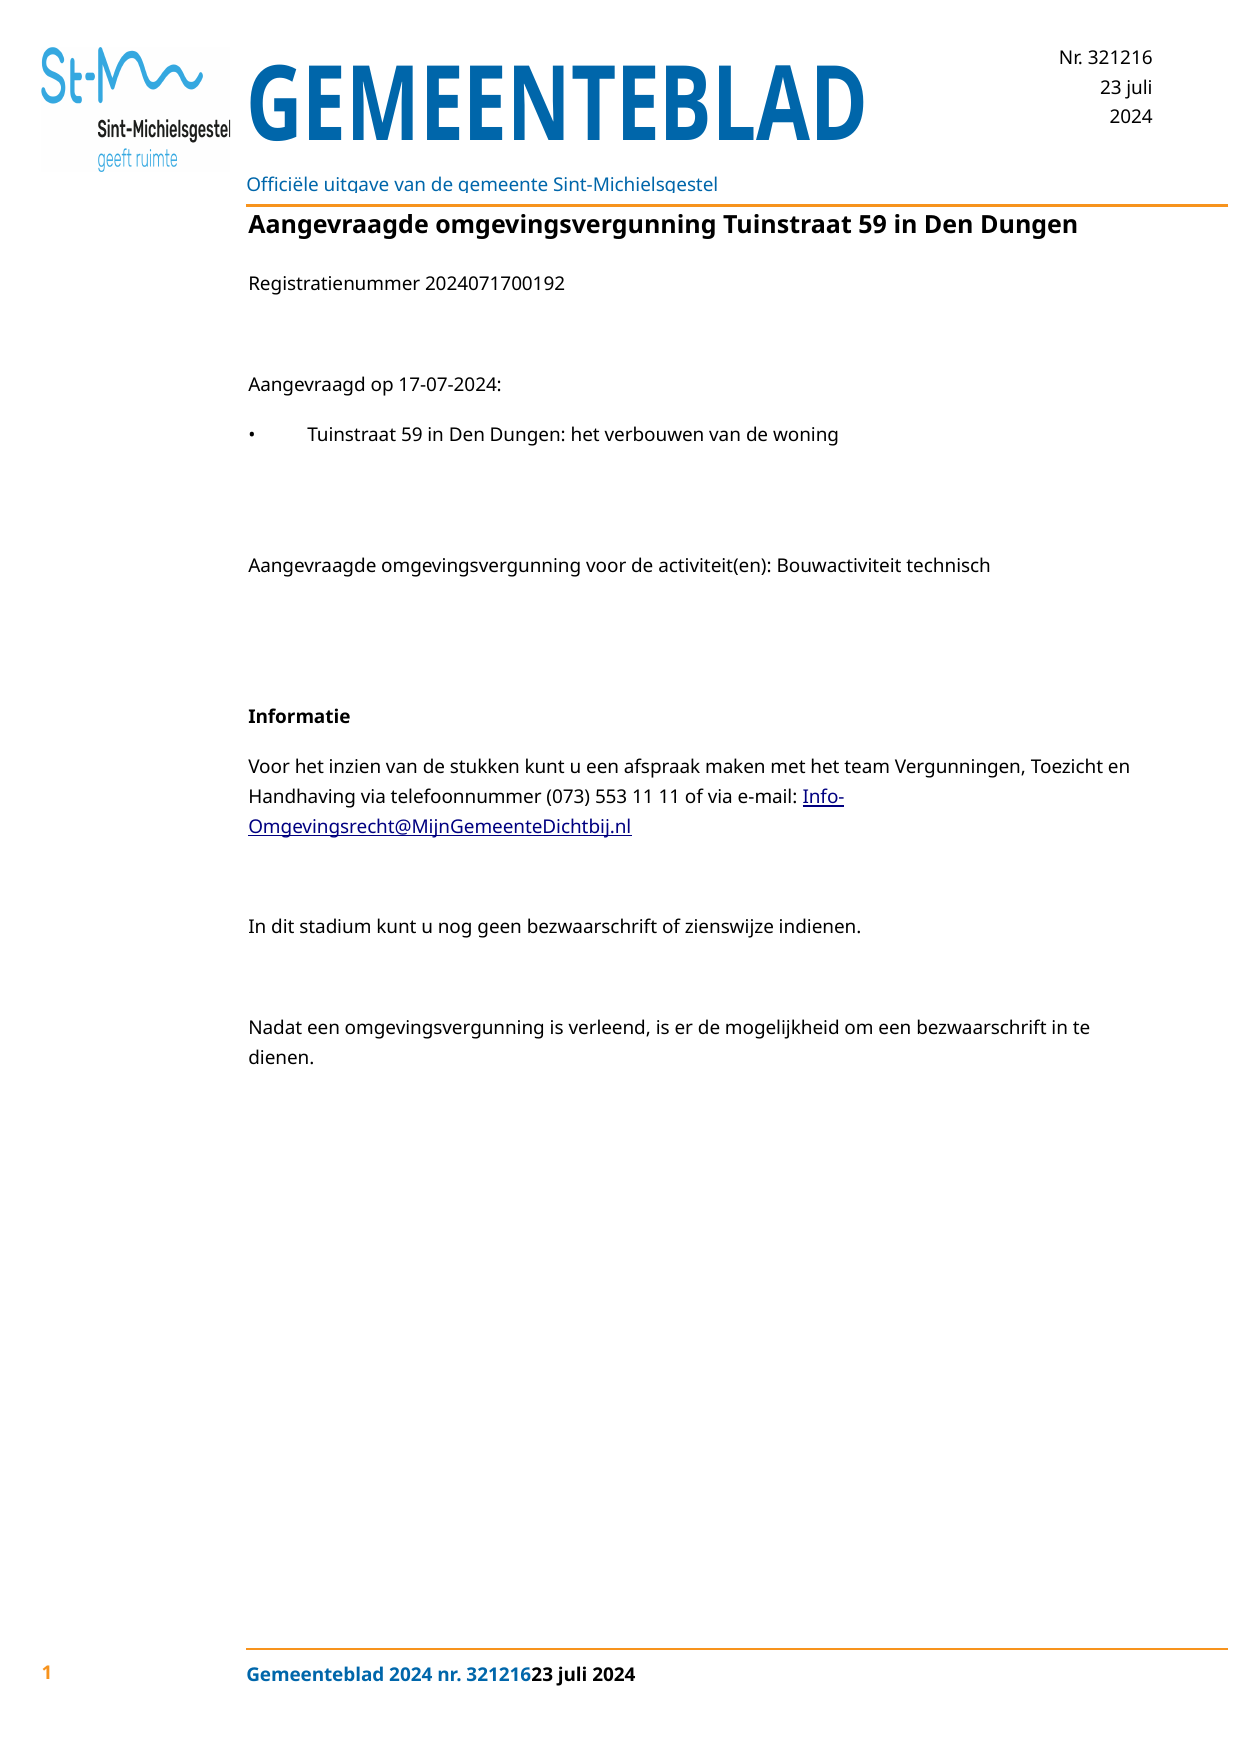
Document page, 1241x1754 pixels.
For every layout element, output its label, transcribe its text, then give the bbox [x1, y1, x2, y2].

text Aangevraagd op 17-07-2024: [248, 371, 1152, 397]
text Aangevraagde omgevingsvergunning voor de activiteit(en): Bouwactiviteit technisch [248, 552, 1152, 578]
text In dit stadium kunt u nog geen bezwaarschrift of zienswijze indienen. [248, 914, 1152, 939]
list Tuinstraat 59 in Den Dungen: het verbouwen van de woning [248, 422, 1152, 447]
text Aangevraagde omgevingsvergunning Tuinstraat 59 in Den Dungen [248, 207, 1152, 241]
text Voor het inzien van de stukken kunt u een afspraak maken met het team Vergunningen, Toezicht en Handhaving via telefoonnummer (073) 553 11 11 of via e-mail: Info-Omgevingsrecht@MijnGemeenteDichtbij.nl [248, 754, 1152, 838]
text Nadat een omgevingsvergunning is verleend, is er de mogelijkheid om een bezwaarschrift in te dienen. [248, 1014, 1152, 1070]
text Informatie [248, 703, 1152, 729]
text Registratienummer 2024071700192 [248, 270, 1152, 296]
picture [41, 47, 231, 172]
